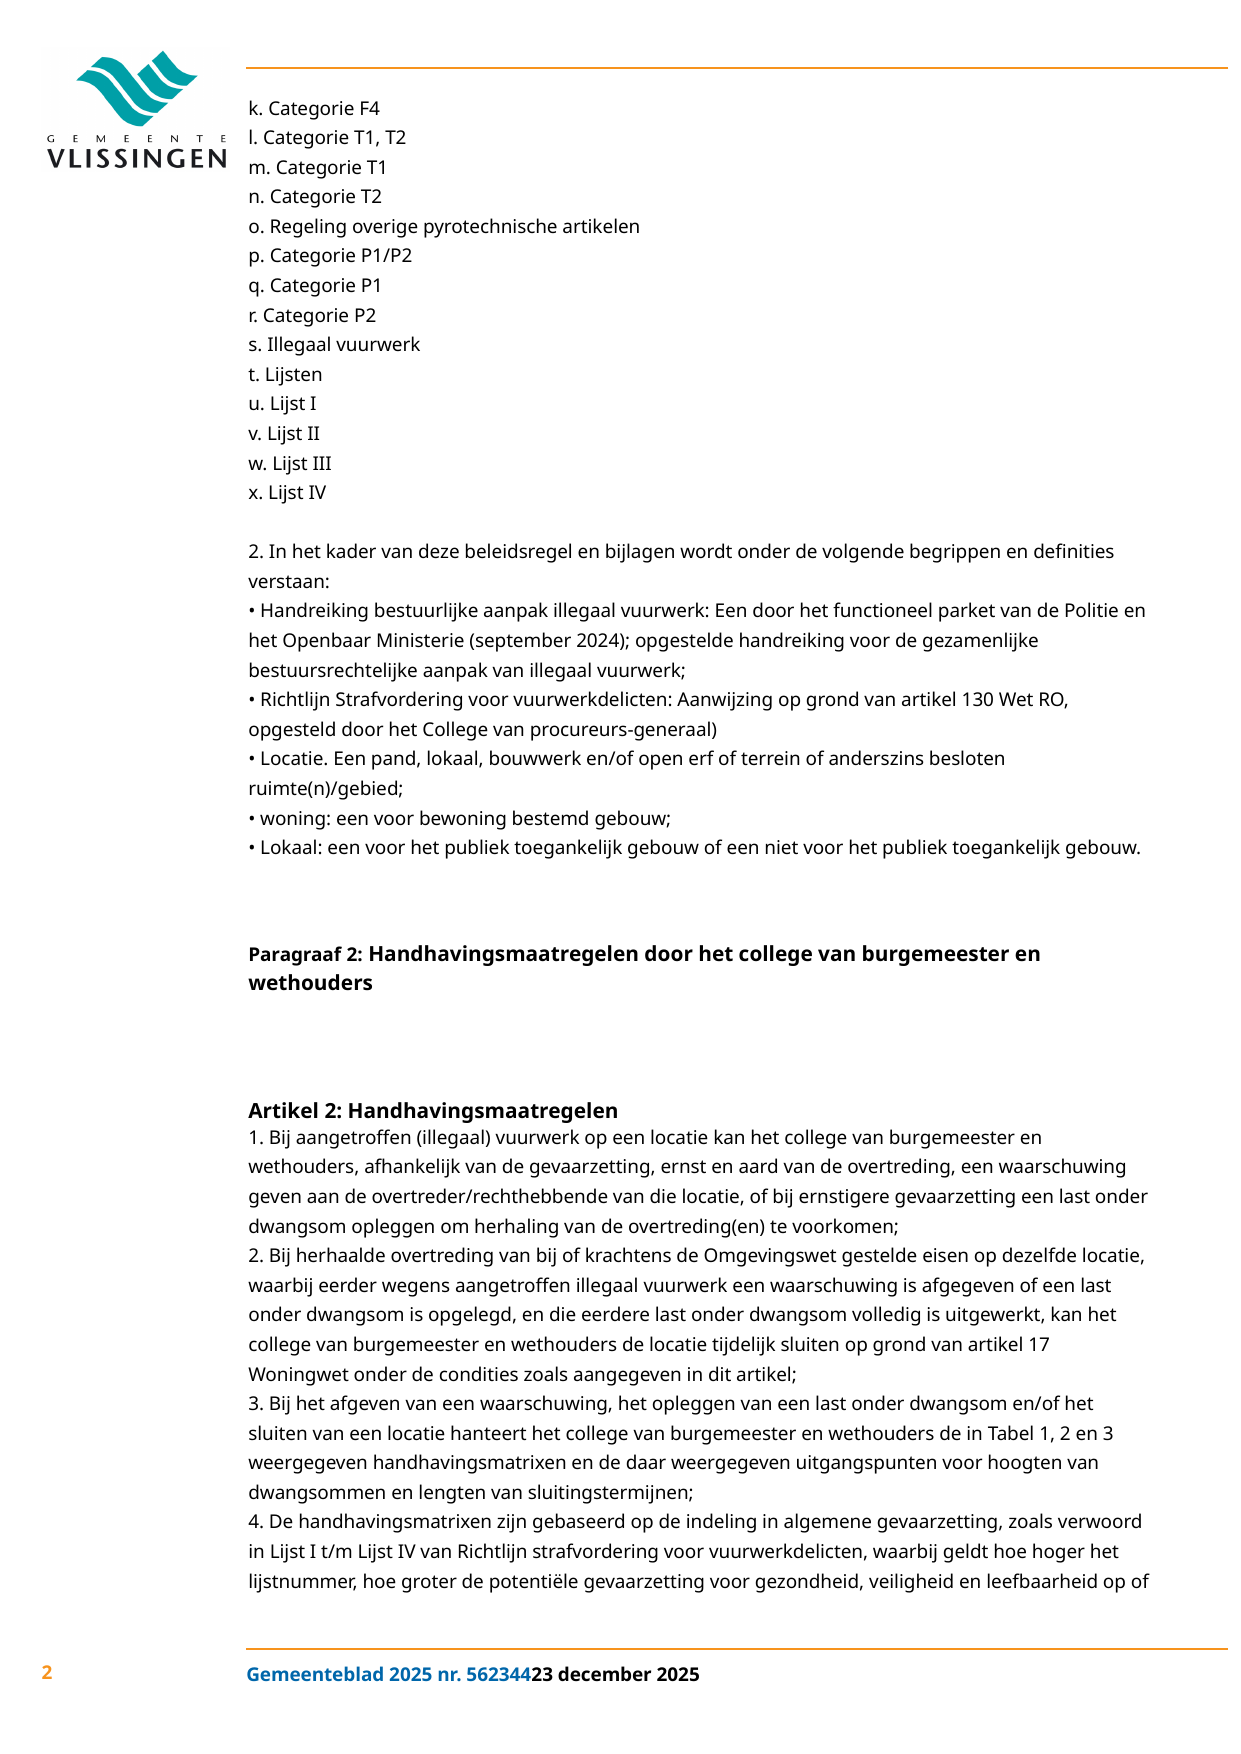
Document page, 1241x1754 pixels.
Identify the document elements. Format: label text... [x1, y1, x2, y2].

text v. Lijst II [248, 420, 1152, 446]
text m. Categorie T1 [248, 154, 1152, 180]
text t. Lijsten [248, 361, 1152, 387]
text p. Categorie P1/P2 [248, 243, 1152, 268]
text o. Regeling overige pyrotechnische artikelen [248, 213, 1152, 239]
text q. Categorie P1 [248, 272, 1152, 298]
text 2. In het kader van deze beleidsregel en bijlagen wordt onder de volgende begrippen en definities verstaan: [248, 538, 1152, 594]
text • Lokaal: een voor het publiek toegankelijk gebouw of een niet voor het publiek toegankelijk gebouw. [248, 834, 1152, 860]
text 4. De handhavingsmatrixen zijn gebaseerd op de indeling in algemene gevaarzetting, zoals verwoord in Lijst I t/m Lijst IV van Richtlijn strafvordering voor vuurwerkdelicten, waarbij geldt hoe hoger het lijstnummer, hoe groter de potentiële gevaarzetting voor gezondheid, veiligheid en leefbaarheid op of [248, 1509, 1152, 1594]
text 3. Bij het afgeven van een waarschuwing, het opleggen van een last onder dwangsom en/of het sluiten van een locatie hanteert het college van burgemeester en wethouders de in Tabel 1, 2 en 3 weergegeven handhavingsmatrixen en de daar weergegeven uitgangspunten voor hoogten van dwangsommen en lengten van sluitingstermijnen; [248, 1390, 1152, 1505]
text s. Illegaal vuurwerk [248, 331, 1152, 357]
text Artikel 2: Handhavingsmaatregelen [248, 1096, 1152, 1124]
picture [41, 47, 231, 172]
text n. Categorie T2 [248, 183, 1152, 209]
text r. Categorie P2 [248, 302, 1152, 328]
text 2. Bij herhaalde overtreding van bij of krachtens de Omgevingswet gestelde eisen op dezelfde locatie, waarbij eerder wegens aangetroffen illegaal vuurwerk een waarschuwing is afgegeven of een last onder dwangsom is opgelegd, en die eerdere last onder dwangsom volledig is uitgewerkt, kan het college van burgemeester en wethouders de locatie tijdelijk sluiten op grond van artikel 17 Woningwet onder de condities zoals aangegeven in dit artikel; [248, 1242, 1152, 1387]
text • Locatie. Een pand, lokaal, bouwwerk en/of open erf of terrein of anderszins besloten ruimte(n)/gebied; [248, 746, 1152, 801]
text • Handreiking bestuurlijke aanpak illegaal vuurwerk: Een door het functioneel parket van de Politie en het Openbaar Ministerie (september 2024); opgestelde handreiking voor de gezamenlijke bestuursrechtelijke aanpak van illegaal vuurwerk; [248, 598, 1152, 683]
text Paragraaf 2: Handhavingsmaatregelen door het college van burgemeester en wethouders [248, 939, 1152, 996]
text u. Lijst I [248, 391, 1152, 416]
text w. Lijst III [248, 450, 1152, 476]
text 1. Bij aangetroffen (illegaal) vuurwerk op een locatie kan het college van burgemeester en wethouders, afhankelijk van de gevaarzetting, ernst en aard van de overtreding, een waarschuwing geven aan de overtreder/rechthebbende van die locatie, of bij ernstigere gevaarzetting een last onder dwangsom opleggen om herhaling van de overtreding(en) te voorkomen; [248, 1124, 1152, 1239]
text • woning: een voor bewoning bestemd gebouw; [248, 805, 1152, 831]
text l. Categorie T1, T2 [248, 124, 1152, 150]
text k. Categorie F4 [248, 95, 1152, 121]
text • Richtlijn Strafvordering voor vuurwerkdelicten: Aanwijzing op grond van artikel 130 Wet RO, opgesteld door het College van procureurs-generaal) [248, 686, 1152, 742]
text x. Lijst IV [248, 479, 1152, 505]
